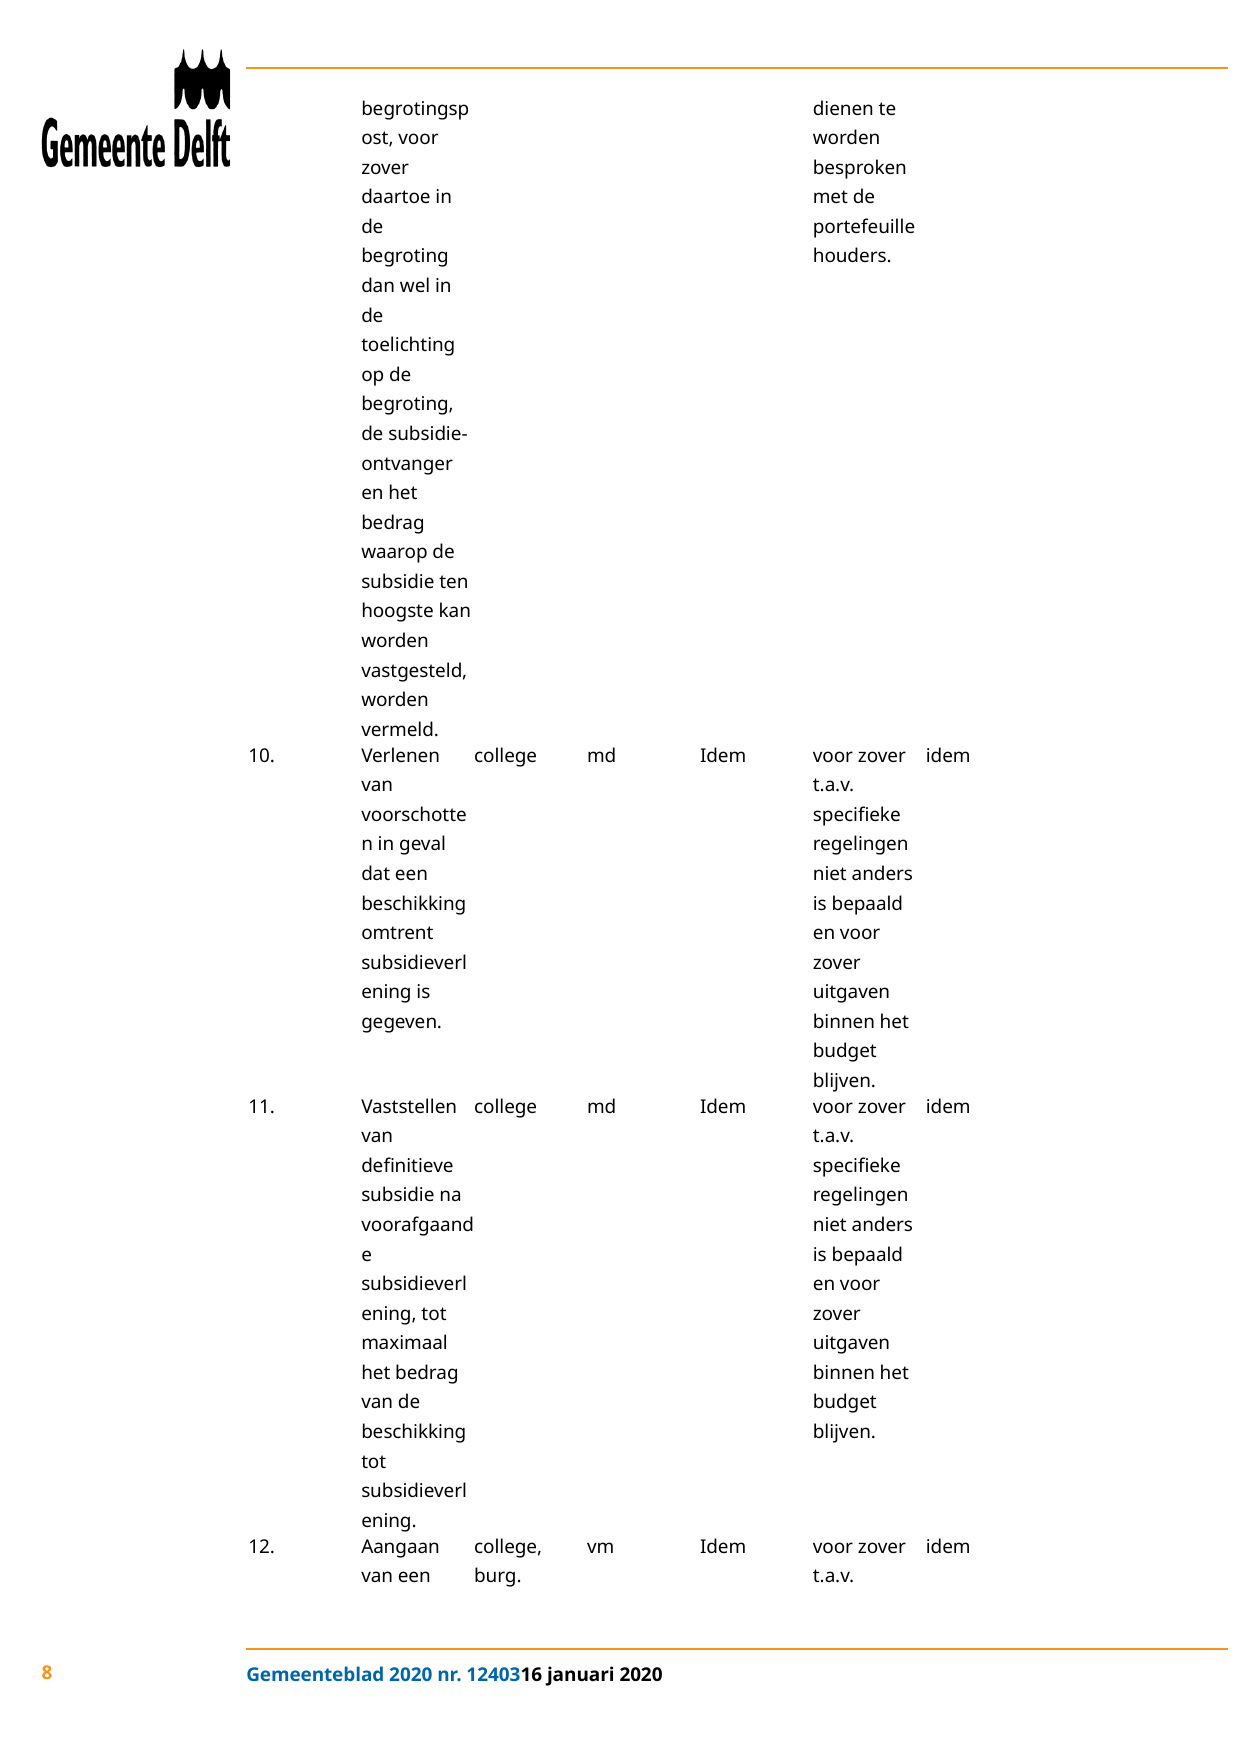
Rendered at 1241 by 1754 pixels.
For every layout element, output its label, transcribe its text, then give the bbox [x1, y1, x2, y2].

table_cell voor zover t.a.v. specifieke regelingen niet anders is bepaald en voor zover uitgaven binnen het budget blijven. [813, 742, 926, 1093]
table_cell college [474, 742, 587, 1093]
table_cell idem [926, 1533, 1038, 1588]
table_cell college [474, 1093, 587, 1533]
table_cell Idem [700, 1533, 813, 1588]
table_cell [926, 95, 1038, 742]
table_cell 11. [248, 1093, 361, 1533]
table_cell Verlenen van voorschotten in geval dat een beschikking omtrent subsidieverlening is gegeven. [361, 742, 474, 1093]
table_cell md [587, 1093, 700, 1533]
table_cell vm [587, 1533, 700, 1588]
table_cell 10. [248, 742, 361, 1093]
table_cell Idem [700, 1093, 813, 1533]
picture [41, 47, 231, 172]
table_cell md [587, 742, 700, 1093]
table_cell college, burg. [474, 1533, 587, 1588]
table_cell idem [926, 742, 1038, 1093]
table_cell [474, 95, 587, 742]
table_cell 12. [248, 1533, 361, 1588]
table_cell [587, 95, 700, 742]
table_cell Vaststellen van definitieve subsidie na voorafgaande subsidieverlening, tot maximaal het bedrag van de beschikking tot subsidieverlening. [361, 1093, 474, 1533]
table_cell idem [926, 1093, 1038, 1533]
table_cell voor zover t.a.v. specifieke regelingen niet anders is bepaald en voor zover uitgaven binnen het budget blijven. [813, 1093, 926, 1533]
table_cell dienen te worden besproken met de portefeuillehouders. [813, 95, 926, 742]
table_cell Aangaan van een [361, 1533, 474, 1588]
table_cell begrotingspost, voor zover daartoe in de begroting dan wel in de toelichting op de begroting, de subsidie-ontvanger en het bedrag waarop de subsidie ten hoogste kan worden vastgesteld, worden vermeld. [361, 95, 474, 742]
table_cell Idem [700, 742, 813, 1093]
table_cell [700, 95, 813, 742]
table_cell voor zover t.a.v. [813, 1533, 926, 1588]
table_cell [248, 95, 361, 742]
